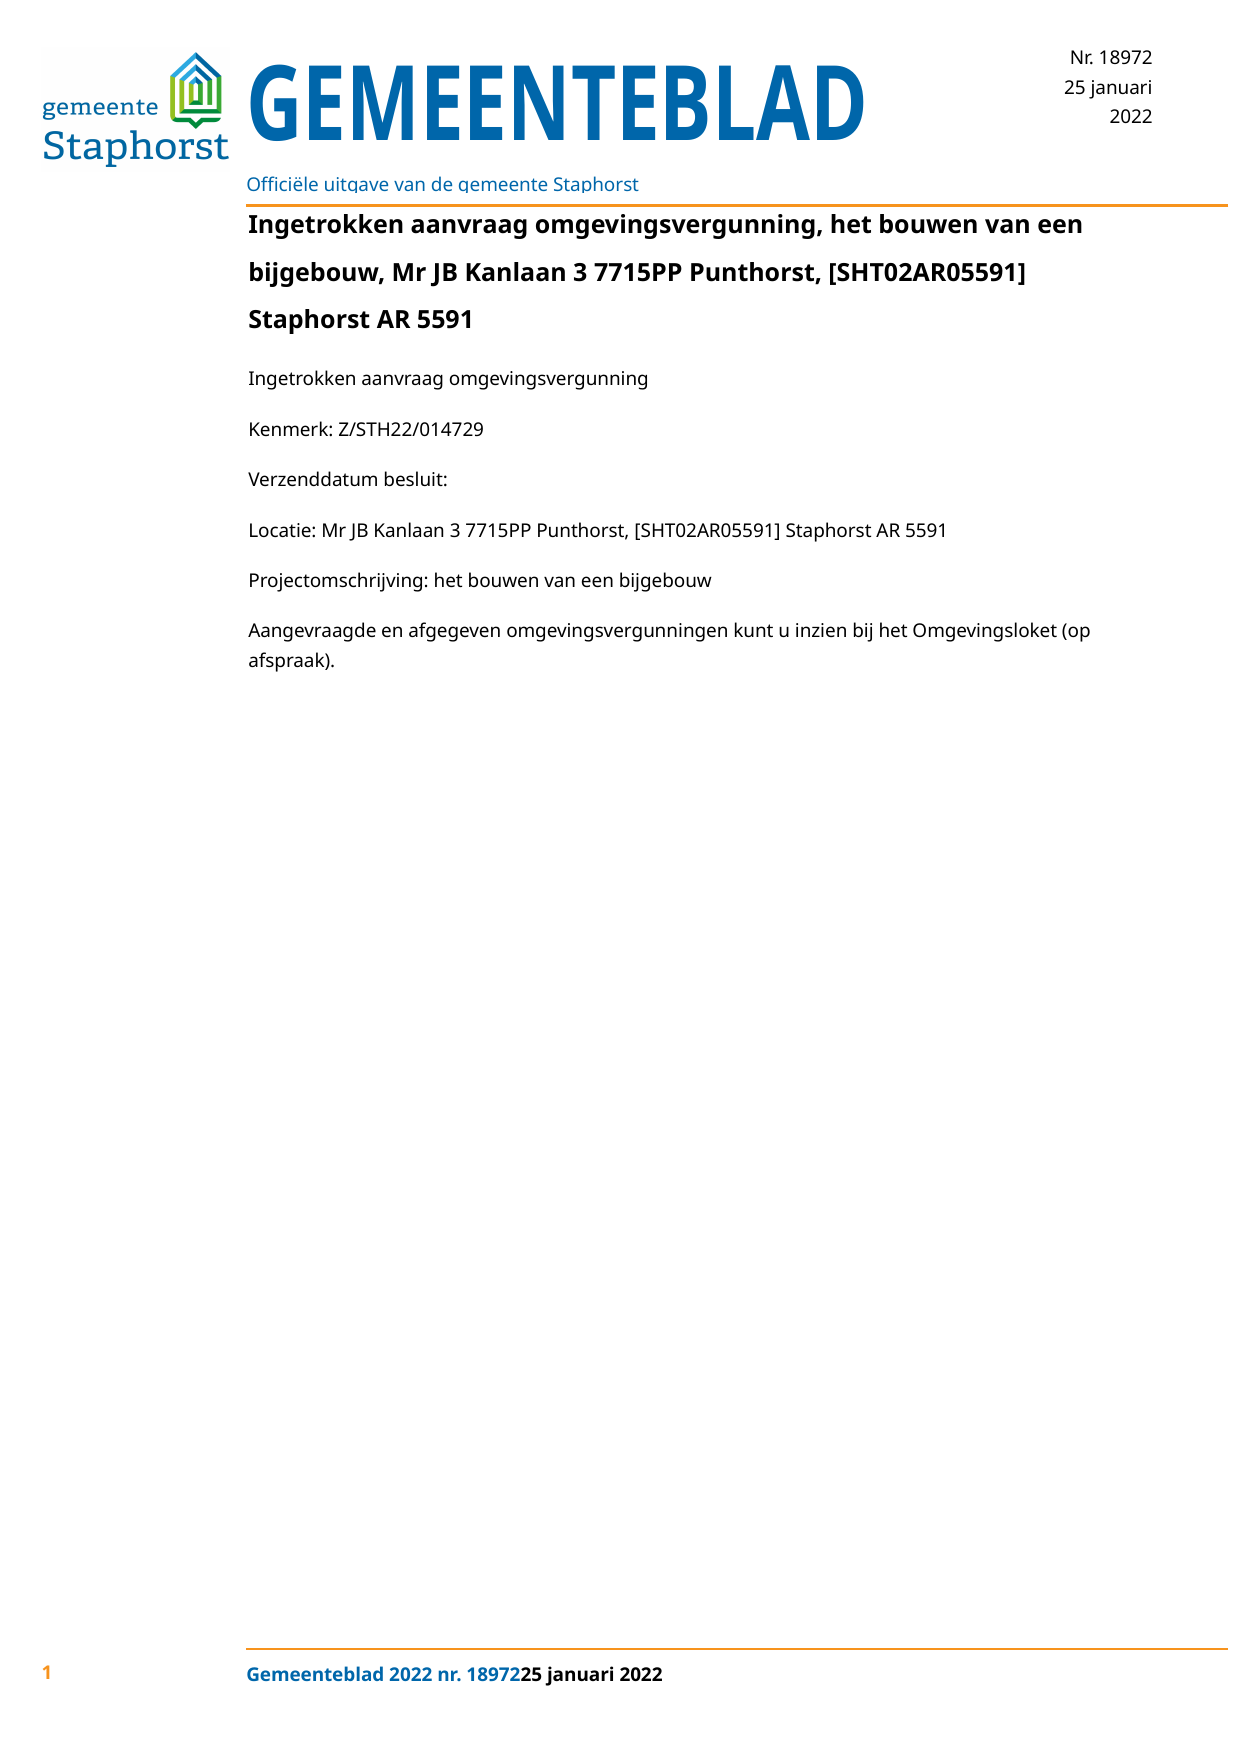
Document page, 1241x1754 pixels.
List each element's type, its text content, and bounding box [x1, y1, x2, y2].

text Aangevraagde en afgegeven omgevingsvergunningen kunt u inzien bij het Omgevingsloket (op afspraak). [248, 618, 1152, 673]
text Locatie: Mr JB Kanlaan 3 7715PP Punthorst, [SHT02AR05591] Staphorst AR 5591 [248, 517, 1152, 542]
picture [41, 47, 231, 172]
text Projectomschrijving: het bouwen van een bijgebouw [248, 567, 1152, 593]
text Kenmerk: Z/STH22/014729 [248, 416, 1152, 442]
text Verzenddatum besluit: [248, 466, 1152, 492]
text Ingetrokken aanvraag omgevingsvergunning [248, 366, 1152, 391]
text Ingetrokken aanvraag omgevingsvergunning, het bouwen van een bijgebouw, Mr JB Kanlaan 3 7715PP Punthorst, [SHT02AR05591] Staphorst AR 5591 [248, 207, 1152, 336]
